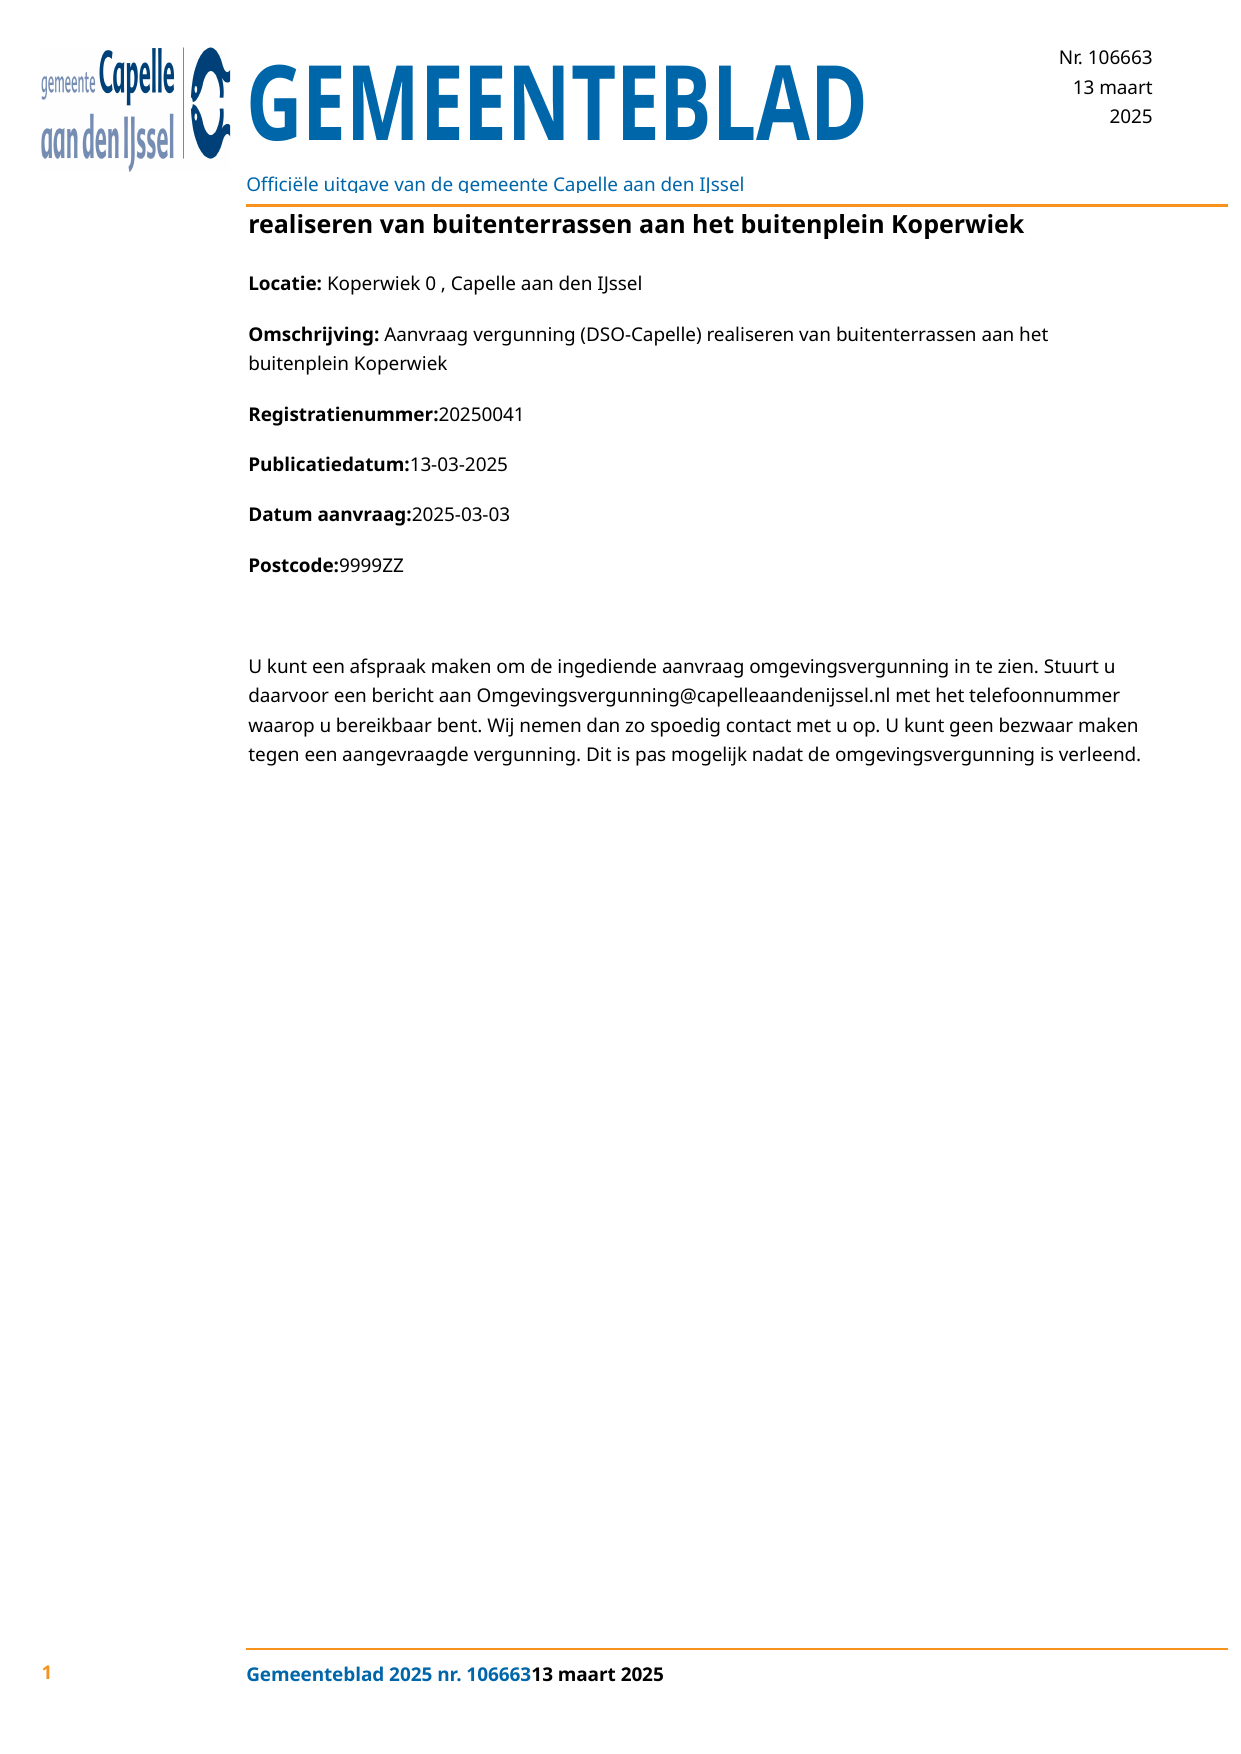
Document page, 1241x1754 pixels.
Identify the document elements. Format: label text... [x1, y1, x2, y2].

text Locatie: Koperwiek 0 , Capelle aan den IJssel [248, 270, 1152, 296]
text realiseren van buitenterrassen aan het buitenplein Koperwiek [248, 207, 1152, 241]
text U kunt een afspraak maken om de ingediende aanvraag omgevingsvergunning in te zien. Stuurt u daarvoor een bericht aan Omgevingsvergunning@capelleaandenijssel.nl met het telefoonnummer waarop u bereikbaar bent. Wij nemen dan zo spoedig contact met u op. U kunt geen bezwaar maken tegen een aangevraagde vergunning. Dit is pas mogelijk nadat de omgevingsvergunning is verleend. [248, 653, 1152, 767]
text Omschrijving: Aanvraag vergunning (DSO-Capelle) realiseren van buitenterrassen aan het buitenplein Koperwiek [248, 321, 1152, 376]
picture [41, 47, 231, 172]
text Publicatiedatum:13-03-2025 [248, 451, 1152, 477]
text Registratienummer:20250041 [248, 401, 1152, 426]
text Datum aanvraag:2025-03-03 [248, 502, 1152, 527]
text Postcode:9999ZZ [248, 552, 1152, 578]
